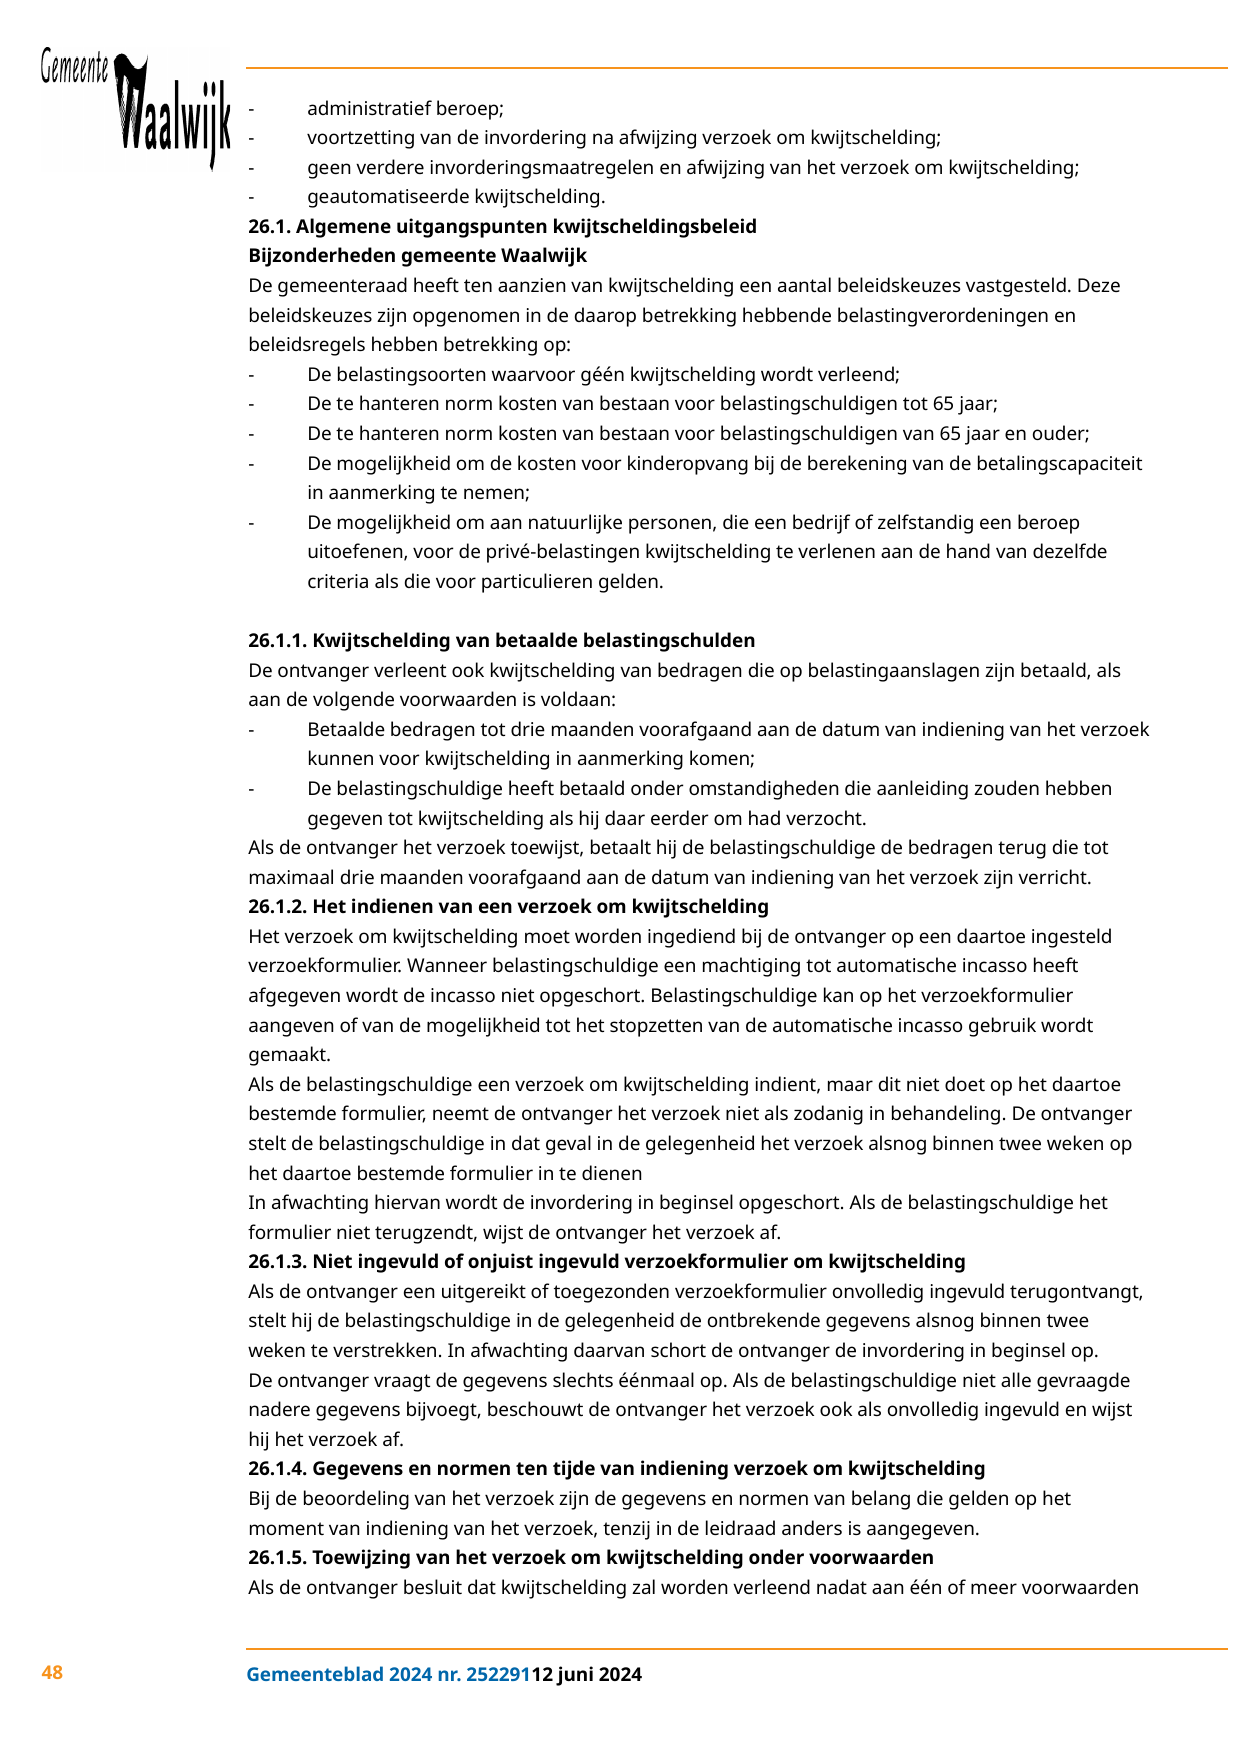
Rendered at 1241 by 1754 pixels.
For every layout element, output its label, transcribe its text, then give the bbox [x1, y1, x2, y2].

text 26.1.5. Toewijzing van het verzoek om kwijtschelding onder voorwaarden [248, 1544, 1152, 1570]
list De te hanteren norm kosten van bestaan voor belastingschuldigen van 65 jaar en ouder; [248, 420, 1152, 446]
text De ontvanger vraagt de gegevens slechts éénmaal op. Als de belastingschuldige niet alle gevraagde nadere gegevens bijvoegt, beschouwt de ontvanger het verzoek ook als onvolledig ingevuld en wijst hij het verzoek af. [248, 1367, 1152, 1452]
list De mogelijkheid om aan natuurlijke personen, die een bedrijf of zelfstandig een beroep uitoefenen, voor de privé-belastingen kwijtschelding te verlenen aan de hand van dezelfde criteria als die voor particulieren gelden. [248, 509, 1152, 594]
text De gemeenteraad heeft ten aanzien van kwijtschelding een aantal beleidskeuzes vastgesteld. Deze beleidskeuzes zijn opgenomen in de daarop betrekking hebbende belastingverordeningen en beleidsregels hebben betrekking op: [248, 272, 1152, 357]
text 26.1.2. Het indienen van een verzoek om kwijtschelding [248, 893, 1152, 919]
text Als de ontvanger het verzoek toewijst, betaalt hij de belastingschuldige de bedragen terug die tot maximaal drie maanden voorafgaand aan de datum van indiening van het verzoek zijn verricht. [248, 834, 1152, 890]
picture [41, 47, 231, 172]
text Als de ontvanger besluit dat kwijtschelding zal worden verleend nadat aan één of meer voorwaarden [248, 1574, 1152, 1600]
list voortzetting van de invordering na afwijzing verzoek om kwijtschelding; [248, 124, 1152, 150]
text Als de ontvanger een uitgereikt of toegezonden verzoekformulier onvolledig ingevuld terugontvangt, stelt hij de belastingschuldige in de gelegenheid de ontbrekende gegevens alsnog binnen twee weken te verstrekken. In afwachting daarvan schort de ontvanger de invordering in beginsel op. [248, 1278, 1152, 1363]
text Bijzonderheden gemeente Waalwijk [248, 243, 1152, 268]
list geautomatiseerde kwijtschelding. [248, 183, 1152, 209]
list De belastingsoorten waarvoor géén kwijtschelding wordt verleend; [248, 361, 1152, 387]
text Bij de beoordeling van het verzoek zijn de gegevens en normen van belang die gelden op het moment van indiening van het verzoek, tenzij in de leidraad anders is aangegeven. [248, 1485, 1152, 1541]
list De belastingschuldige heeft betaald onder omstandigheden die aanleiding zouden hebben gegeven tot kwijtschelding als hij daar eerder om had verzocht. [248, 775, 1152, 831]
list Betaalde bedragen tot drie maanden voorafgaand aan de datum van indiening van het verzoek kunnen voor kwijtschelding in aanmerking komen; [248, 716, 1152, 771]
text Het verzoek om kwijtschelding moet worden ingediend bij de ontvanger op een daartoe ingesteld verzoekformulier. Wanneer belastingschuldige een machtiging tot automatische incasso heeft afgegeven wordt de incasso niet opgeschort. Belastingschuldige kan op het verzoekformulier aangeven of van de mogelijkheid tot het stopzetten van de automatische incasso gebruik wordt gemaakt. [248, 923, 1152, 1067]
text Als de belastingschuldige een verzoek om kwijtschelding indient, maar dit niet doet op het daartoe bestemde formulier, neemt de ontvanger het verzoek niet als zodanig in behandeling. De ontvanger stelt de belastingschuldige in dat geval in de gelegenheid het verzoek alsnog binnen twee weken op het daartoe bestemde formulier in te dienen [248, 1071, 1152, 1186]
list administratief beroep; [248, 95, 1152, 121]
text In afwachting hiervan wordt de invordering in beginsel opgeschort. Als de belastingschuldige het formulier niet terugzendt, wijst de ontvanger het verzoek af. [248, 1189, 1152, 1245]
list De mogelijkheid om de kosten voor kinderopvang bij de berekening van de betalingscapaciteit in aanmerking te nemen; [248, 450, 1152, 505]
text 26.1.1. Kwijtschelding van betaalde belastingschulden [248, 627, 1152, 653]
text 26.1.4. Gegevens en normen ten tijde van indiening verzoek om kwijtschelding [248, 1456, 1152, 1481]
text 26.1.3. Niet ingevuld of onjuist ingevuld verzoekformulier om kwijtschelding [248, 1248, 1152, 1274]
text De ontvanger verleent ook kwijtschelding van bedragen die op belastingaanslagen zijn betaald, als aan de volgende voorwaarden is voldaan: [248, 657, 1152, 712]
list De te hanteren norm kosten van bestaan voor belastingschuldigen tot 65 jaar; [248, 391, 1152, 416]
text 26.1. Algemene uitgangspunten kwijtscheldingsbeleid [248, 213, 1152, 239]
list geen verdere invorderingsmaatregelen en afwijzing van het verzoek om kwijtschelding; [248, 154, 1152, 180]
